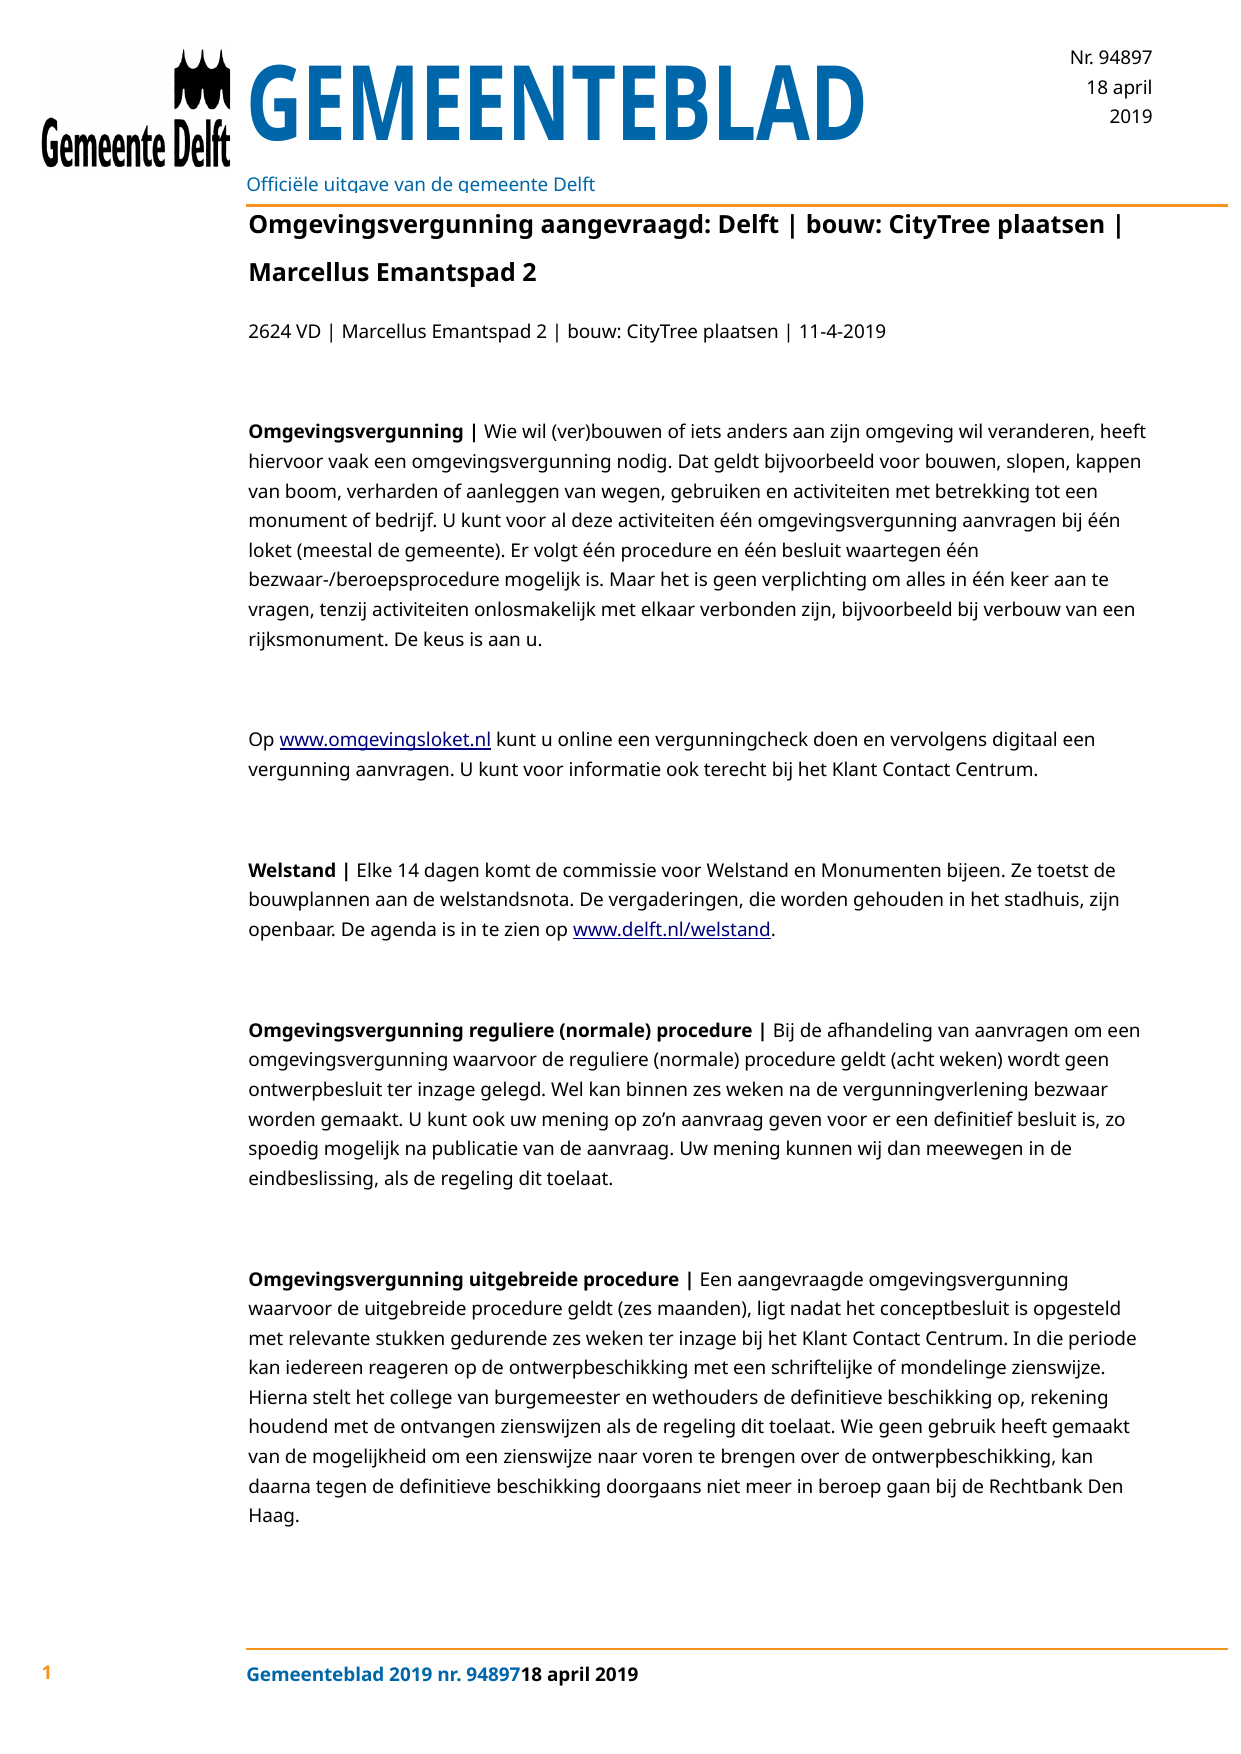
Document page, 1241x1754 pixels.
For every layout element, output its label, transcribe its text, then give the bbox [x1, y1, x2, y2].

picture [41, 47, 231, 172]
text 2624 VD | Marcellus Emantspad 2 | bouw: CityTree plaatsen | 11-4-2019 [248, 318, 1152, 344]
text Omgevingsvergunning reguliere (normale) procedure | Bij de afhandeling van aanvragen om een omgevingsvergunning waarvoor de reguliere (normale) procedure geldt (acht weken) wordt geen ontwerpbesluit ter inzage gelegd. Wel kan binnen zes weken na de vergunningverlening bezwaar worden gemaakt. U kunt ook uw mening op zo’n aanvraag geven voor er een definitief besluit is, zo spoedig mogelijk na publicatie van de aanvraag. Uw mening kunnen wij dan meewegen in de eindbeslissing, als de regeling dit toelaat. [248, 1017, 1152, 1191]
text Omgevingsvergunning aangevraagd: Delft | bouw: CityTree plaatsen | Marcellus Emantspad 2 [248, 207, 1152, 288]
text Omgevingsvergunning | Wie wil (ver)bouwen of iets anders aan zijn omgeving wil veranderen, heeft hiervoor vaak een omgevingsvergunning nodig. Dat geldt bijvoorbeeld voor bouwen, slopen, kappen van boom, verharden of aanleggen van wegen, gebruiken en activiteiten met betrekking tot een monument of bedrijf. U kunt voor al deze activiteiten één omgevingsvergunning aanvragen bij één loket (meestal de gemeente). Er volgt één procedure en één besluit waartegen één bezwaar-/beroepsprocedure mogelijk is. Maar het is geen verplichting om alles in één keer aan te vragen, tenzij activiteiten onlosmakelijk met elkaar verbonden zijn, bijvoorbeeld bij verbouw van een rijksmonument. De keus is aan u. [248, 419, 1152, 652]
text Omgevingsvergunning uitgebreide procedure | Een aangevraagde omgevingsvergunning waarvoor de uitgebreide procedure geldt (zes maanden), ligt nadat het conceptbesluit is opgesteld met relevante stukken gedurende zes weken ter inzage bij het Klant Contact Centrum. In die periode kan iedereen reageren op de ontwerpbeschikking met een schriftelijke of mondelinge zienswijze. Hierna stelt het college van burgemeester en wethouders de definitieve beschikking op, rekening houdend met de ontvangen zienswijzen als de regeling dit toelaat. Wie geen gebruik heeft gemaakt van de mogelijkheid om een zienswijze naar voren te brengen over de ontwerpbeschikking, kan daarna tegen de definitieve beschikking doorgaans niet meer in beroep gaan bij de Rechtbank Den Haag. [248, 1266, 1152, 1528]
text Welstand | Elke 14 dagen komt de commissie voor Welstand en Monumenten bijeen. Ze toetst de bouwplannen aan de welstandsnota. De vergaderingen, die worden gehouden in het stadhuis, zijn openbaar. De agenda is in te zien op www.delft.nl/welstand. [248, 857, 1152, 942]
text Op www.omgevingsloket.nl kunt u online een vergunningcheck doen en vervolgens digitaal een vergunning aanvragen. U kunt voor informatie ook terecht bij het Klant Contact Centrum. [248, 727, 1152, 782]
